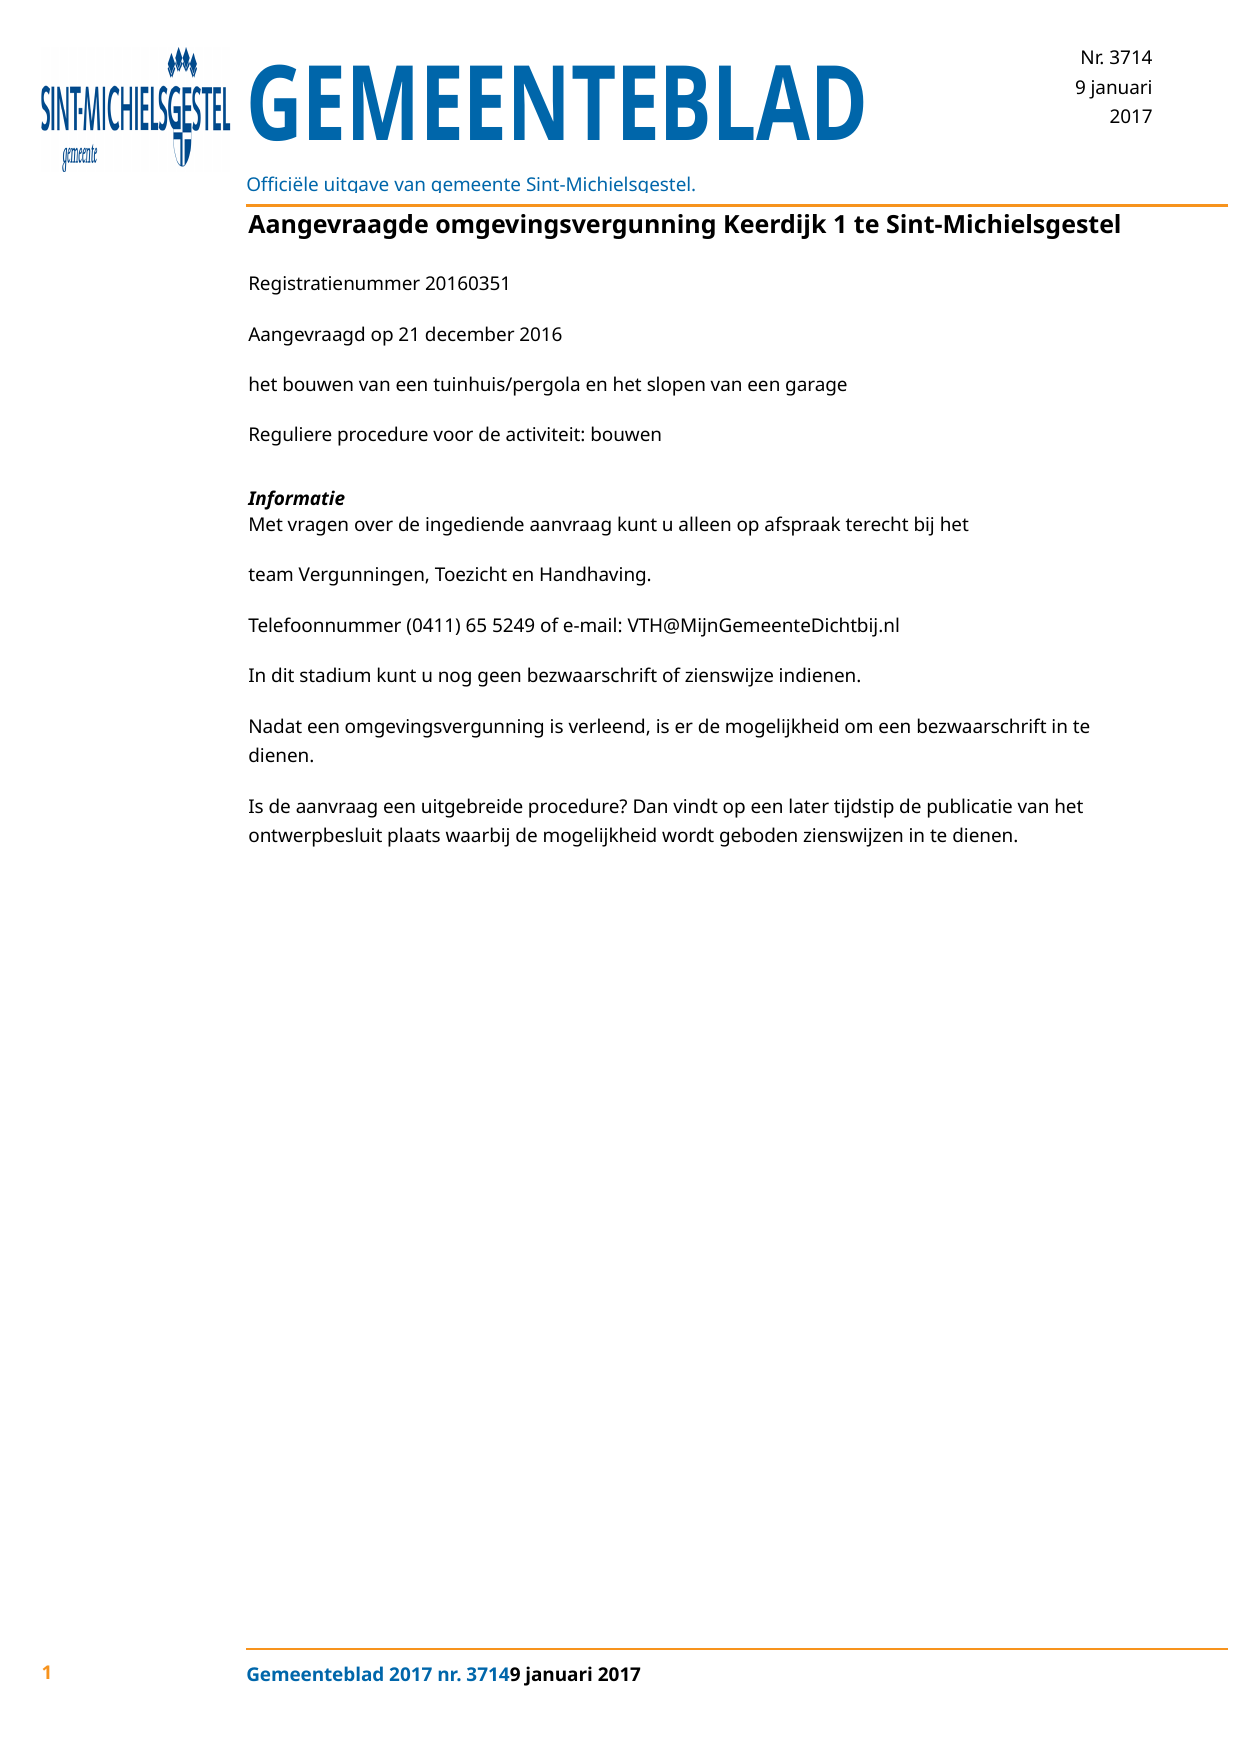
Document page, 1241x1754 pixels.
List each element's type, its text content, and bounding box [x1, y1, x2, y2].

text Aangevraagd op 21 december 2016 [248, 321, 1152, 346]
text Reguliere procedure voor de activiteit: bouwen [248, 422, 1152, 447]
picture [41, 47, 231, 172]
text Met vragen over de ingediende aanvraag kunt u alleen op afspraak terecht bij het [248, 511, 1152, 537]
text het bouwen van een tuinhuis/pergola en het slopen van een garage [248, 371, 1152, 397]
text Aangevraagde omgevingsvergunning Keerdijk 1 te Sint-Michielsgestel [248, 207, 1152, 241]
text Informatie [248, 486, 1152, 511]
text Telefoonnummer (0411) 65 5249 of e-mail: VTH@MijnGemeenteDichtbij.nl [248, 612, 1152, 638]
text Is de aanvraag een uitgebreide procedure? Dan vindt op een later tijdstip de publicatie van het ontwerpbesluit plaats waarbij de mogelijkheid wordt geboden zienswijzen in te dienen. [248, 793, 1152, 848]
text Nadat een omgevingsvergunning is verleend, is er de mogelijkheid om een bezwaarschrift in te dienen. [248, 713, 1152, 768]
text team Vergunningen, Toezicht en Handhaving. [248, 562, 1152, 587]
text Registratienummer 20160351 [248, 270, 1152, 296]
text In dit stadium kunt u nog geen bezwaarschrift of zienswijze indienen. [248, 662, 1152, 688]
